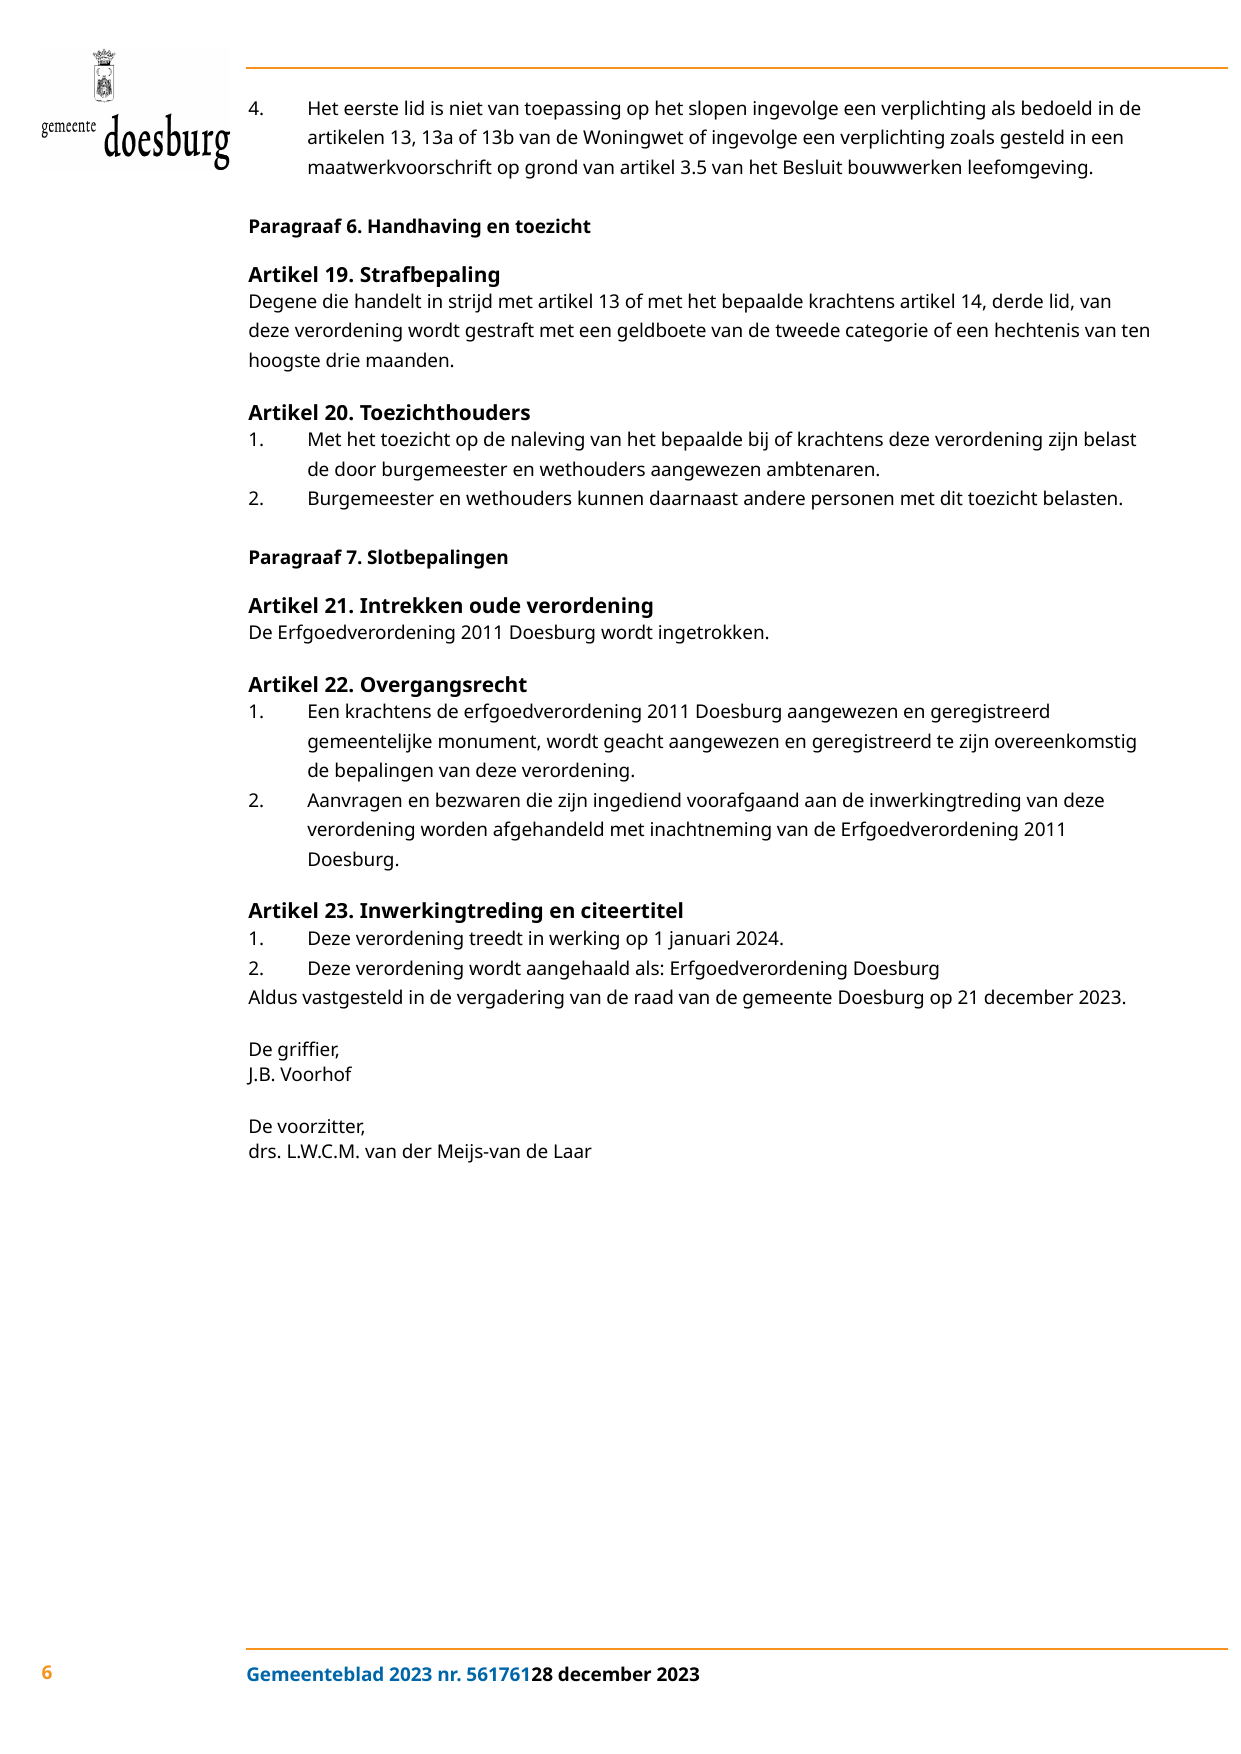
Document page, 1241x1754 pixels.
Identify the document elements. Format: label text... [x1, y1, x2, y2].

list Het eerste lid is niet van toepassing op het slopen ingevolge een verplichting als bedoeld in de artikelen 13, 13a of 13b van de Woningwet of ingevolge een verplichting zoals gesteld in een maatwerkvoorschrift op grond van artikel 3.5 van het Besluit bouwwerken leefomgeving. [248, 95, 1152, 180]
text J.B. Voorhof [248, 1061, 1152, 1087]
list Deze verordening treedt in werking op 1 januari 2024. [248, 925, 1152, 951]
text drs. L.W.C.M. van der Meijs-van de Laar [248, 1139, 1152, 1164]
text Artikel 19. Strafbepaling [248, 260, 1152, 288]
text Artikel 23. Inwerkingtreding en citeertitel [248, 897, 1152, 925]
text Artikel 20. Toezichthouders [248, 398, 1152, 426]
list Een krachtens de erfgoedverordening 2011 Doesburg aangewezen en geregistreerd gemeentelijke monument, wordt geacht aangewezen en geregistreerd te zijn overeenkomstig de bepalingen van deze verordening. [248, 698, 1152, 783]
list Met het toezicht op de naleving van het bepaalde bij of krachtens deze verordening zijn belast de door burgemeester en wethouders aangewezen ambtenaren. [248, 426, 1152, 481]
text De Erfgoedverordening 2011 Doesburg wordt ingetrokken. [248, 619, 1152, 645]
list Deze verordening wordt aangehaald als: Erfgoedverordening Doesburg [248, 955, 1152, 980]
text Artikel 21. Intrekken oude verordening [248, 591, 1152, 619]
list Burgemeester en wethouders kunnen daarnaast andere personen met dit toezicht belasten. [248, 485, 1152, 511]
text Paragraaf 6. Handhaving en toezicht [248, 213, 1152, 239]
text De griffier, [248, 1036, 1152, 1061]
text De voorzitter, [248, 1113, 1152, 1139]
picture [41, 47, 231, 172]
list Aanvragen en bezwaren die zijn ingediend voorafgaand aan de inwerkingtreding van deze verordening worden afgehandeld met inachtneming van de Erfgoedverordening 2011 Doesburg. [248, 787, 1152, 872]
text Degene die handelt in strijd met artikel 13 of met het bepaalde krachtens artikel 14, derde lid, van deze verordening wordt gestraft met een geldboete van de tweede categorie of een hechtenis van ten hoogste drie maanden. [248, 288, 1152, 373]
text Artikel 22. Overgangsrecht [248, 670, 1152, 698]
text Paragraaf 7. Slotbepalingen [248, 544, 1152, 570]
text Aldus vastgesteld in de vergadering van de raad van de gemeente Doesburg op 21 december 2023. [248, 984, 1152, 1010]
